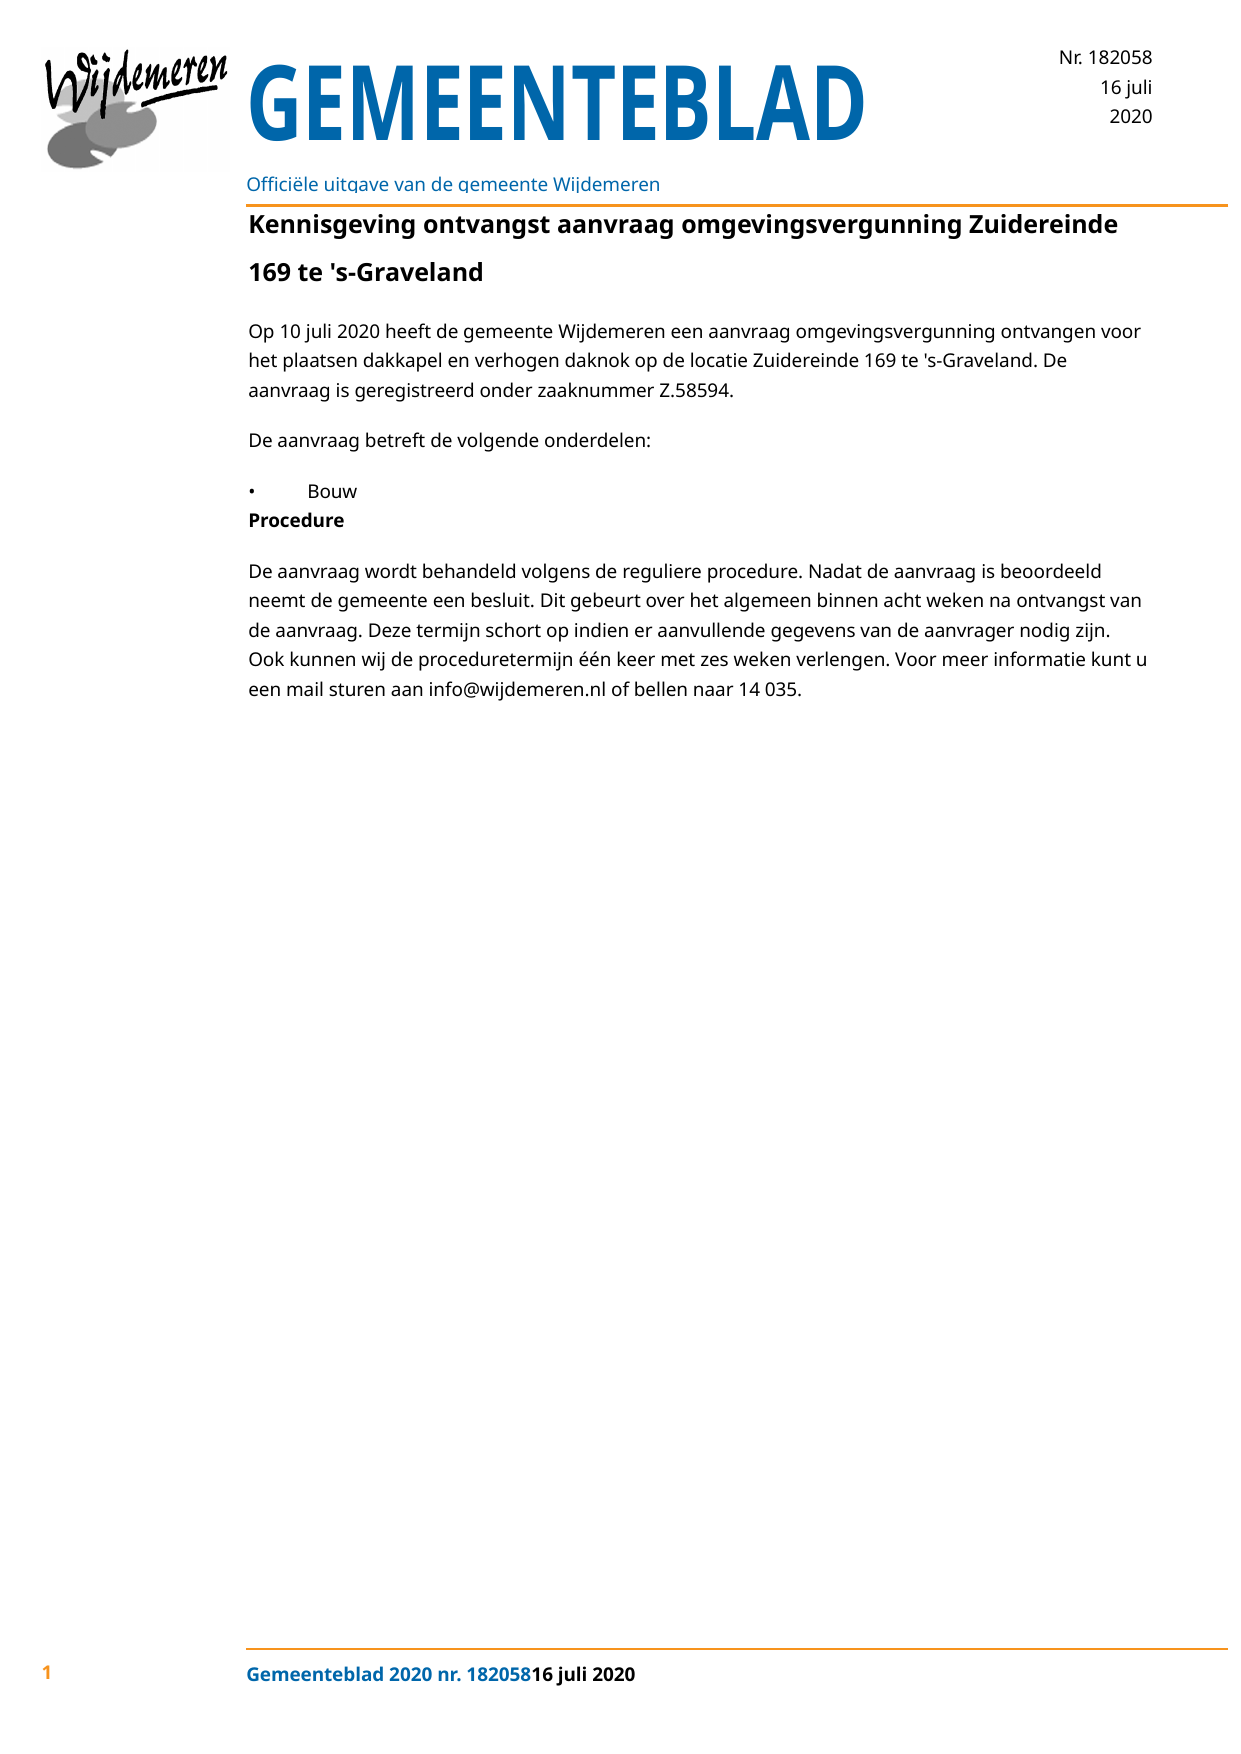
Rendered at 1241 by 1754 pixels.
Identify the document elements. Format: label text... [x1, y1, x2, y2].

text Op 10 juli 2020 heeft de gemeente Wijdemeren een aanvraag omgevingsvergunning ontvangen voor het plaatsen dakkapel en verhogen daknok op de locatie Zuidereinde 169 te 's-Graveland. De aanvraag is geregistreerd onder zaaknummer Z.58594. [248, 318, 1152, 403]
text De aanvraag wordt behandeld volgens de reguliere procedure. Nadat de aanvraag is beoordeeld neemt de gemeente een besluit. Dit gebeurt over het algemeen binnen acht weken na ontvangst van de aanvraag. Deze termijn schort op indien er aanvullende gegevens van de aanvrager nodig zijn. Ook kunnen wij de proceduretermijn één keer met zes weken verlengen. Voor meer informatie kunt u een mail sturen aan info@wijdemeren.nl of bellen naar 14 035. [248, 558, 1152, 702]
list Bouw [248, 478, 1152, 504]
text De aanvraag betreft de volgende onderdelen: [248, 427, 1152, 453]
text Kennisgeving ontvangst aanvraag omgevingsvergunning Zuidereinde 169 te 's-Graveland [248, 207, 1152, 288]
text Procedure [248, 507, 1152, 533]
picture [41, 47, 231, 172]
